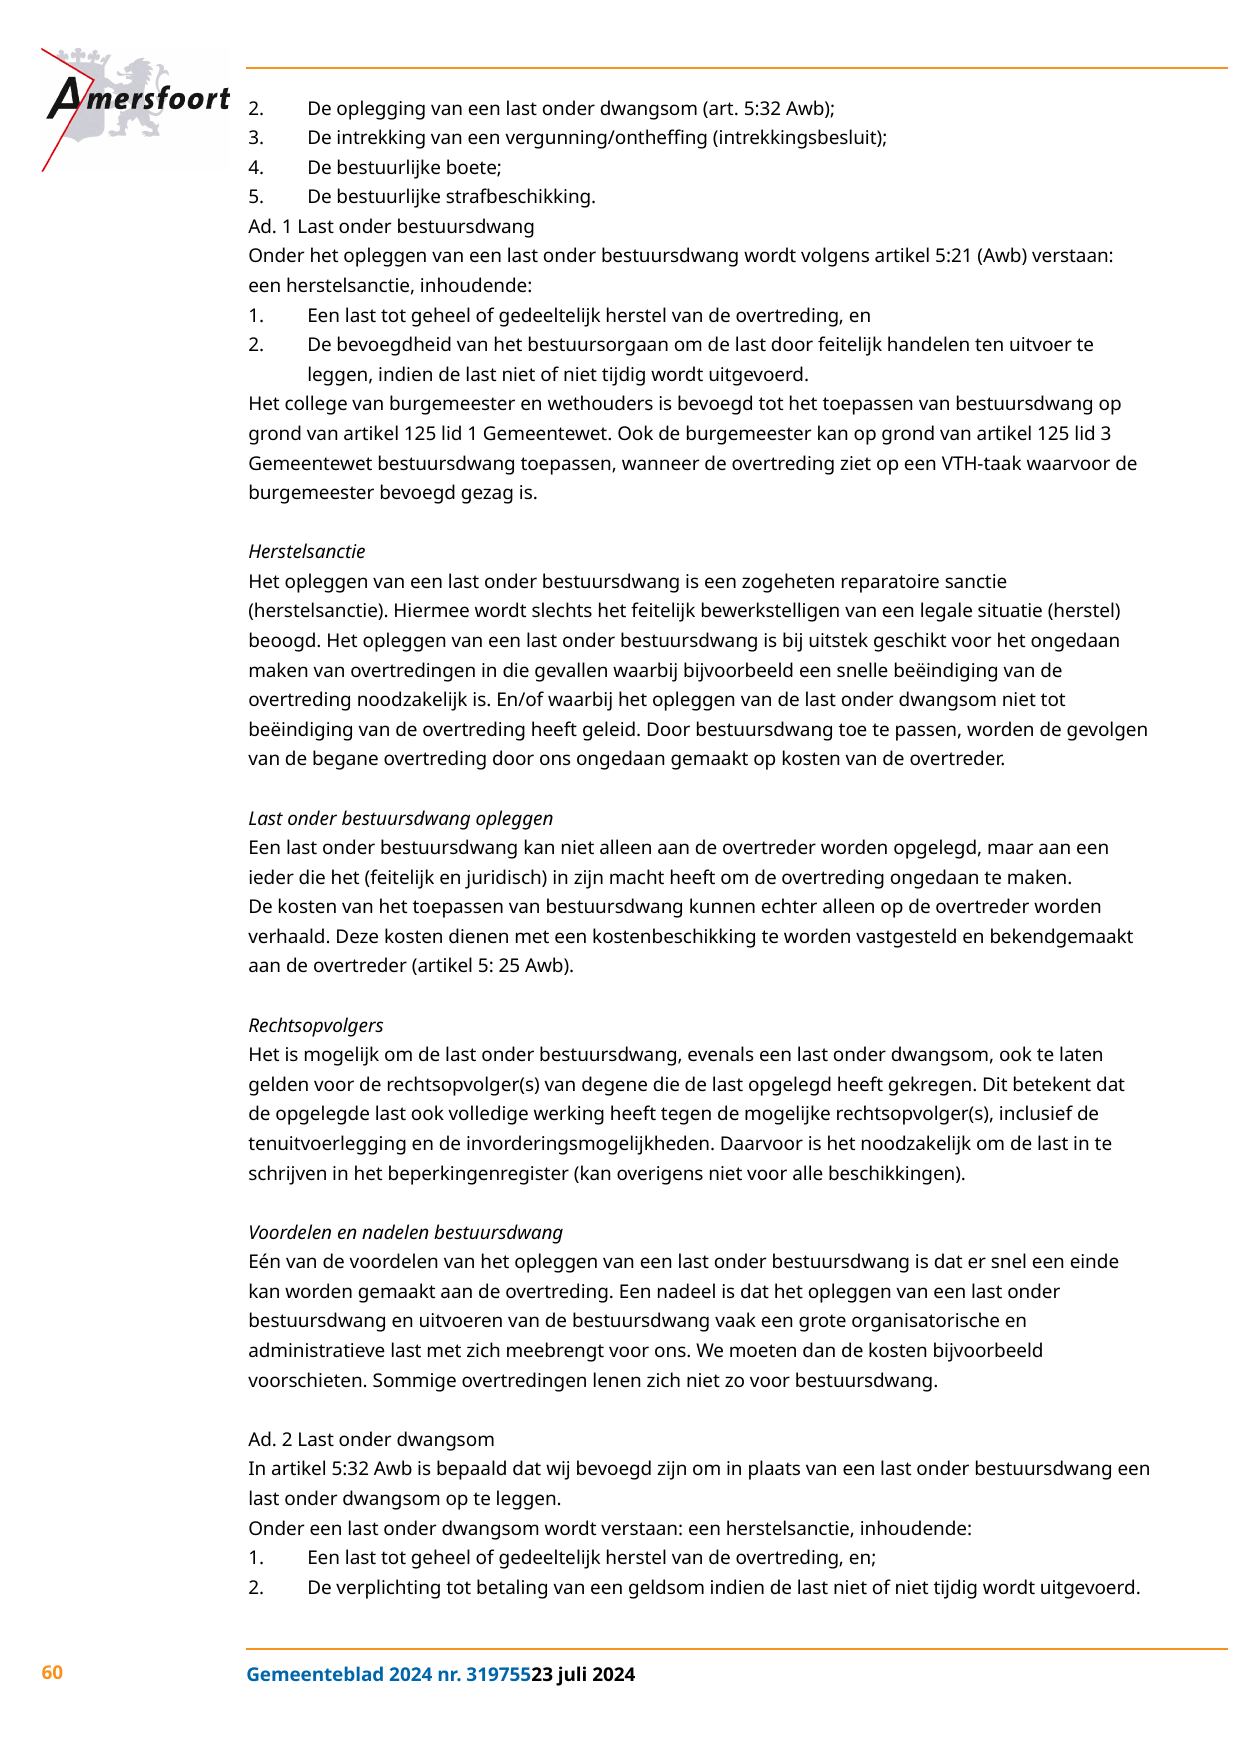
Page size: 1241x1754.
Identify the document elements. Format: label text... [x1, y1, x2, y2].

list De bestuurlijke strafbeschikking. [248, 183, 1152, 209]
text In artikel 5:32 Awb is bepaald dat wij bevoegd zijn om in plaats van een last onder bestuursdwang een last onder dwangsom op te leggen. [248, 1456, 1152, 1511]
text Eén van de voordelen van het opleggen van een last onder bestuursdwang is dat er snel een einde kan worden gemaakt aan de overtreding. Een nadeel is dat het opleggen van een last onder bestuursdwang en uitvoeren van de bestuursdwang vaak een grote organisatorische en administratieve last met zich meebrengt voor ons. We moeten dan de kosten bijvoorbeeld voorschieten. Sommige overtredingen lenen zich niet zo voor bestuursdwang. [248, 1248, 1152, 1393]
picture [41, 47, 231, 172]
list De oplegging van een last onder dwangsom (art. 5:32 Awb); [248, 95, 1152, 121]
text Het college van burgemeester en wethouders is bevoegd tot het toepassen van bestuursdwang op grond van artikel 125 lid 1 Gemeentewet. Ook de burgemeester kan op grond van artikel 125 lid 3 Gemeentewet bestuursdwang toepassen, wanneer de overtreding ziet op een VTH-taak waarvoor de burgemeester bevoegd gezag is. [248, 391, 1152, 505]
text Onder een last onder dwangsom wordt verstaan: een herstelsanctie, inhoudende: [248, 1515, 1152, 1541]
text Onder het opleggen van een last onder bestuursdwang wordt volgens artikel 5:21 (Awb) verstaan: een herstelsanctie, inhoudende: [248, 243, 1152, 298]
text Voordelen en nadelen bestuursdwang [248, 1219, 1152, 1245]
text Een last onder bestuursdwang kan niet alleen aan de overtreder worden opgelegd, maar aan een ieder die het (feitelijk en juridisch) in zijn macht heeft om de overtreding ongedaan te maken. [248, 834, 1152, 890]
list De bestuurlijke boete; [248, 154, 1152, 180]
text Herstelsanctie [248, 538, 1152, 564]
text Het opleggen van een last onder bestuursdwang is een zogeheten reparatoire sanctie (herstelsanctie). Hiermee wordt slechts het feitelijk bewerkstelligen van een legale situatie (herstel) beoogd. Het opleggen van een last onder bestuursdwang is bij uitstek geschikt voor het ongedaan maken van overtredingen in die gevallen waarbij bijvoorbeeld een snelle beëindiging van de overtreding noodzakelijk is. En/of waarbij het opleggen van de last onder dwangsom niet tot beëindiging van de overtreding heeft geleid. Door bestuursdwang toe te passen, worden de gevolgen van de begane overtreding door ons ongedaan gemaakt op kosten van de overtreder. [248, 568, 1152, 771]
text Ad. 1 Last onder bestuursdwang [248, 213, 1152, 239]
text De kosten van het toepassen van bestuursdwang kunnen echter alleen op de overtreder worden verhaald. Deze kosten dienen met een kostenbeschikking te worden vastgesteld en bekendgemaakt aan de overtreder (artikel 5: 25 Awb). [248, 893, 1152, 978]
text Het is mogelijk om de last onder bestuursdwang, evenals een last onder dwangsom, ook te laten gelden voor de rechtsopvolger(s) van degene die de last opgelegd heeft gekregen. Dit betekent dat de opgelegde last ook volledige werking heeft tegen de mogelijke rechtsopvolger(s), inclusief de tenuitvoerlegging en de invorderingsmogelijkheden. Daarvoor is het noodzakelijk om de last in te schrijven in het beperkingenregister (kan overigens niet voor alle beschikkingen). [248, 1041, 1152, 1186]
text Last onder bestuursdwang opleggen [248, 805, 1152, 831]
list De verplichting tot betaling van een geldsom indien de last niet of niet tijdig wordt uitgevoerd. [248, 1574, 1152, 1600]
list Een last tot geheel of gedeeltelijk herstel van de overtreding, en [248, 302, 1152, 328]
text Ad. 2 Last onder dwangsom [248, 1426, 1152, 1452]
list Een last tot geheel of gedeeltelijk herstel van de overtreding, en; [248, 1544, 1152, 1570]
text Rechtsopvolgers [248, 1012, 1152, 1038]
list De bevoegdheid van het bestuursorgaan om de last door feitelijk handelen ten uitvoer te leggen, indien de last niet of niet tijdig wordt uitgevoerd. [248, 331, 1152, 387]
list De intrekking van een vergunning/ontheffing (intrekkingsbesluit); [248, 124, 1152, 150]
